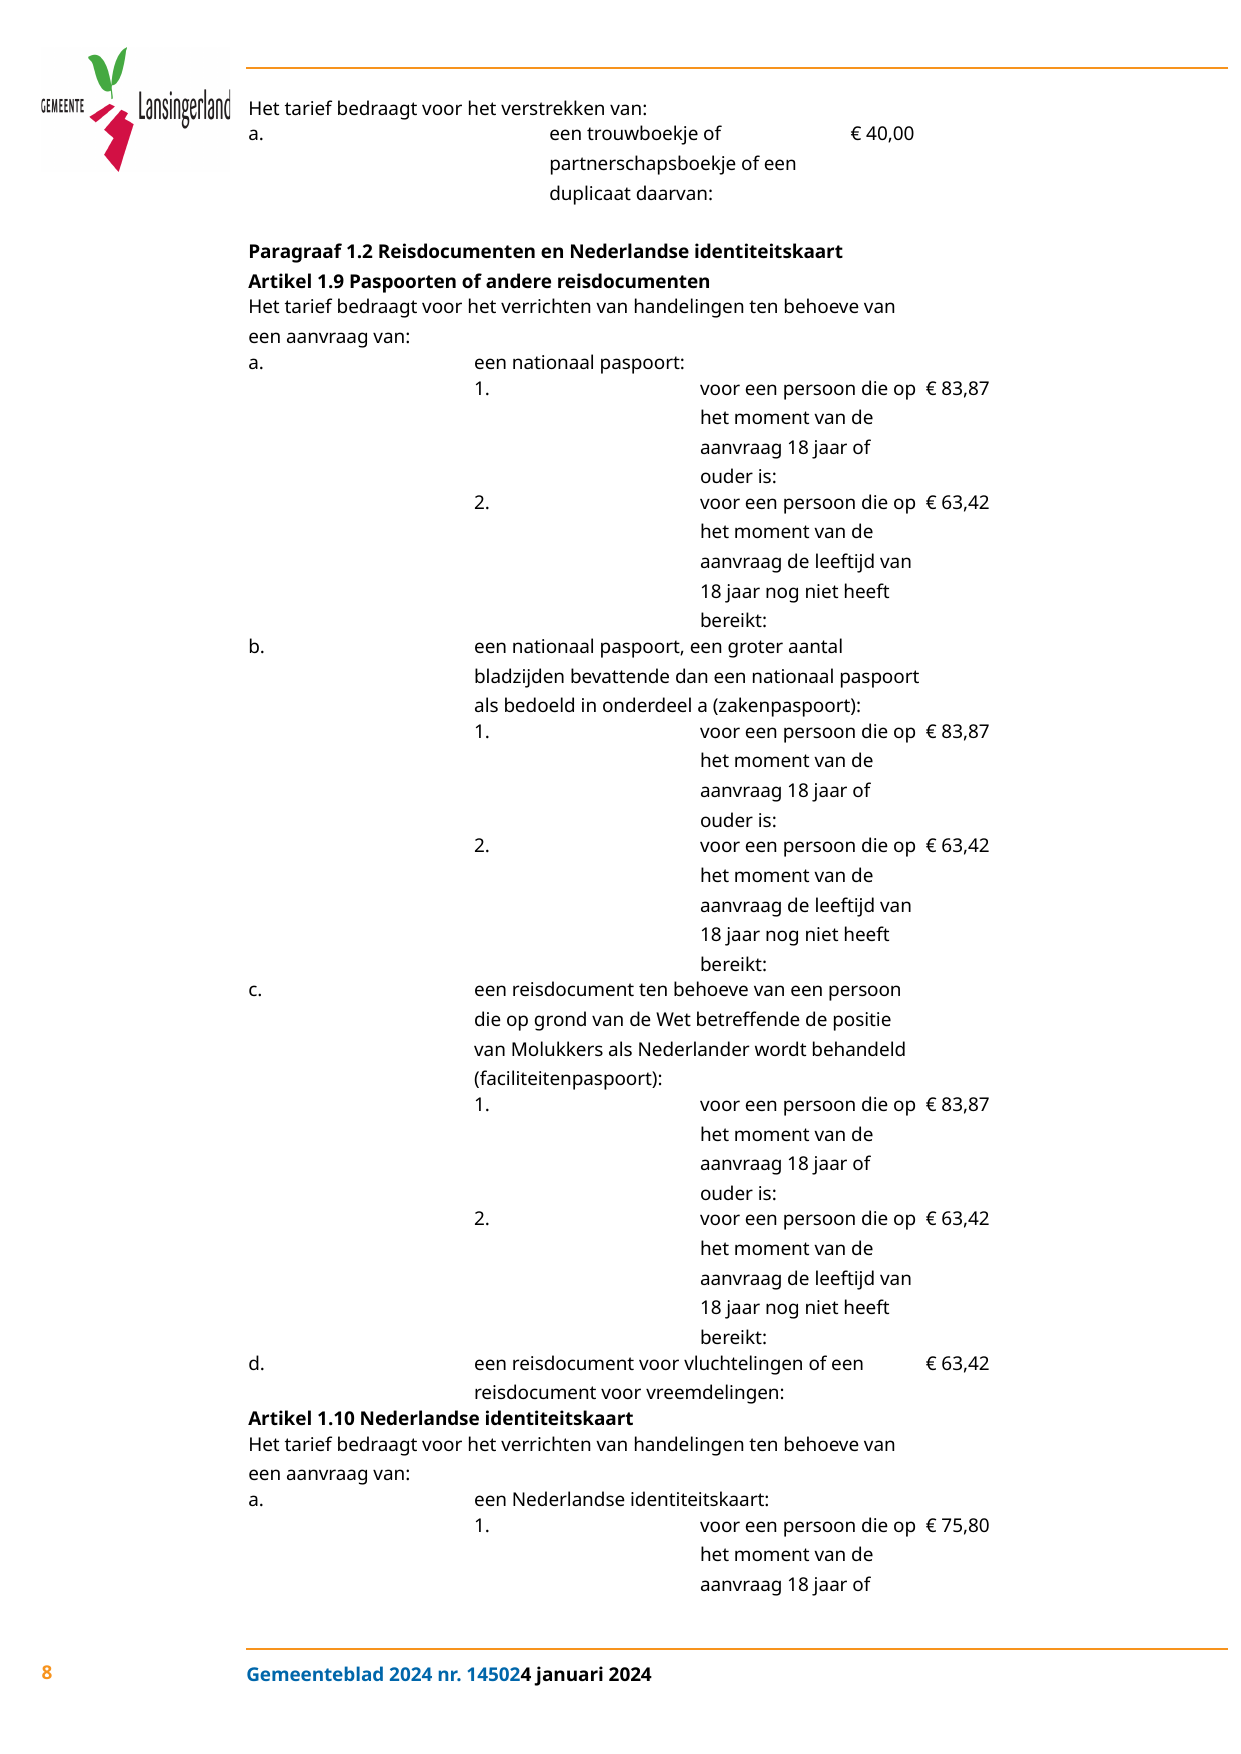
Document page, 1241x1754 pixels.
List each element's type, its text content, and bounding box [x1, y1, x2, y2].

table_cell 2. [474, 1206, 700, 1350]
table_cell 1. [474, 375, 700, 489]
text Paragraaf 1.2 Reisdocumenten en Nederlandse identiteitskaart [248, 238, 1152, 264]
table_cell [248, 489, 474, 633]
table_cell [248, 375, 474, 489]
table_cell [926, 1486, 1152, 1512]
table_cell 2. [474, 489, 700, 633]
table_cell een nationaal paspoort: [474, 349, 926, 375]
table_cell [926, 1431, 1152, 1486]
table_cell € 40,00 [850, 121, 1152, 205]
table_cell een trouwboekje of partnerschapsboekje of een duplicaat daarvan: [549, 121, 850, 205]
table_cell Artikel 1.10 Nederlandse identiteitskaart [248, 1405, 926, 1431]
table_cell [850, 95, 1152, 121]
table_cell 2. [474, 833, 700, 977]
table_cell 1. [474, 718, 700, 833]
table_cell b. [248, 633, 474, 718]
table_cell € 83,87 [926, 375, 1152, 489]
table_cell a. [248, 349, 474, 375]
table_cell € 83,87 [926, 1091, 1152, 1206]
table_cell 1. [474, 1091, 700, 1206]
table_cell [248, 718, 474, 833]
table_cell [926, 294, 1152, 349]
table_cell [926, 1405, 1152, 1431]
table_cell voor een persoon die op het moment van de aanvraag 18 jaar of [700, 1512, 926, 1597]
table_cell [926, 977, 1152, 1091]
table_cell een Nederlandse identiteitskaart: [474, 1486, 926, 1512]
table_cell voor een persoon die op het moment van de aanvraag de leeftijd van 18 jaar nog niet heeft bereikt: [700, 489, 926, 633]
table_cell [248, 1206, 474, 1350]
table_cell een reisdocument ten behoeve van een persoon die op grond van de Wet betreffende de positie van Molukkers als Nederlander wordt behandeld (faciliteitenpaspoort): [474, 977, 926, 1091]
table_cell [248, 833, 474, 977]
table_cell [926, 633, 1152, 718]
table_cell [926, 349, 1152, 375]
table_cell d. [248, 1350, 474, 1405]
table_cell a. [248, 121, 549, 205]
table_cell voor een persoon die op het moment van de aanvraag de leeftijd van 18 jaar nog niet heeft bereikt: [700, 833, 926, 977]
table_cell [248, 1091, 474, 1206]
table_cell 1. [474, 1512, 700, 1597]
table_cell Het tarief bedraagt voor het verrichten van handelingen ten behoeve van een aanvraag van: [248, 1431, 926, 1486]
table_cell Het tarief bedraagt voor het verstrekken van: [248, 95, 850, 121]
table_cell een nationaal paspoort, een groter aantal bladzijden bevattende dan een nationaal paspoort als bedoeld in onderdeel a (zakenpaspoort): [474, 633, 926, 718]
table_cell voor een persoon die op het moment van de aanvraag 18 jaar of ouder is: [700, 1091, 926, 1206]
table_cell voor een persoon die op het moment van de aanvraag 18 jaar of ouder is: [700, 718, 926, 833]
table_cell € 63,42 [926, 1206, 1152, 1350]
table_cell € 83,87 [926, 718, 1152, 833]
table_cell a. [248, 1486, 474, 1512]
table_cell € 63,42 [926, 833, 1152, 977]
table_cell Het tarief bedraagt voor het verrichten van handelingen ten behoeve van een aanvraag van: [248, 294, 926, 349]
table_cell voor een persoon die op het moment van de aanvraag de leeftijd van 18 jaar nog niet heeft bereikt: [700, 1206, 926, 1350]
table_cell € 63,42 [926, 489, 1152, 633]
table_cell een reisdocument voor vluchtelingen of een reisdocument voor vreemdelingen: [474, 1350, 926, 1405]
table_cell € 75,80 [926, 1512, 1152, 1597]
table_cell € 63,42 [926, 1350, 1152, 1405]
table_header Artikel 1.9 Paspoorten of andere reisdocumenten [248, 268, 926, 294]
table_cell voor een persoon die op het moment van de aanvraag 18 jaar of ouder is: [700, 375, 926, 489]
table_cell c. [248, 977, 474, 1091]
picture [41, 47, 231, 172]
table_header [926, 268, 1152, 294]
table_cell [248, 1512, 474, 1597]
